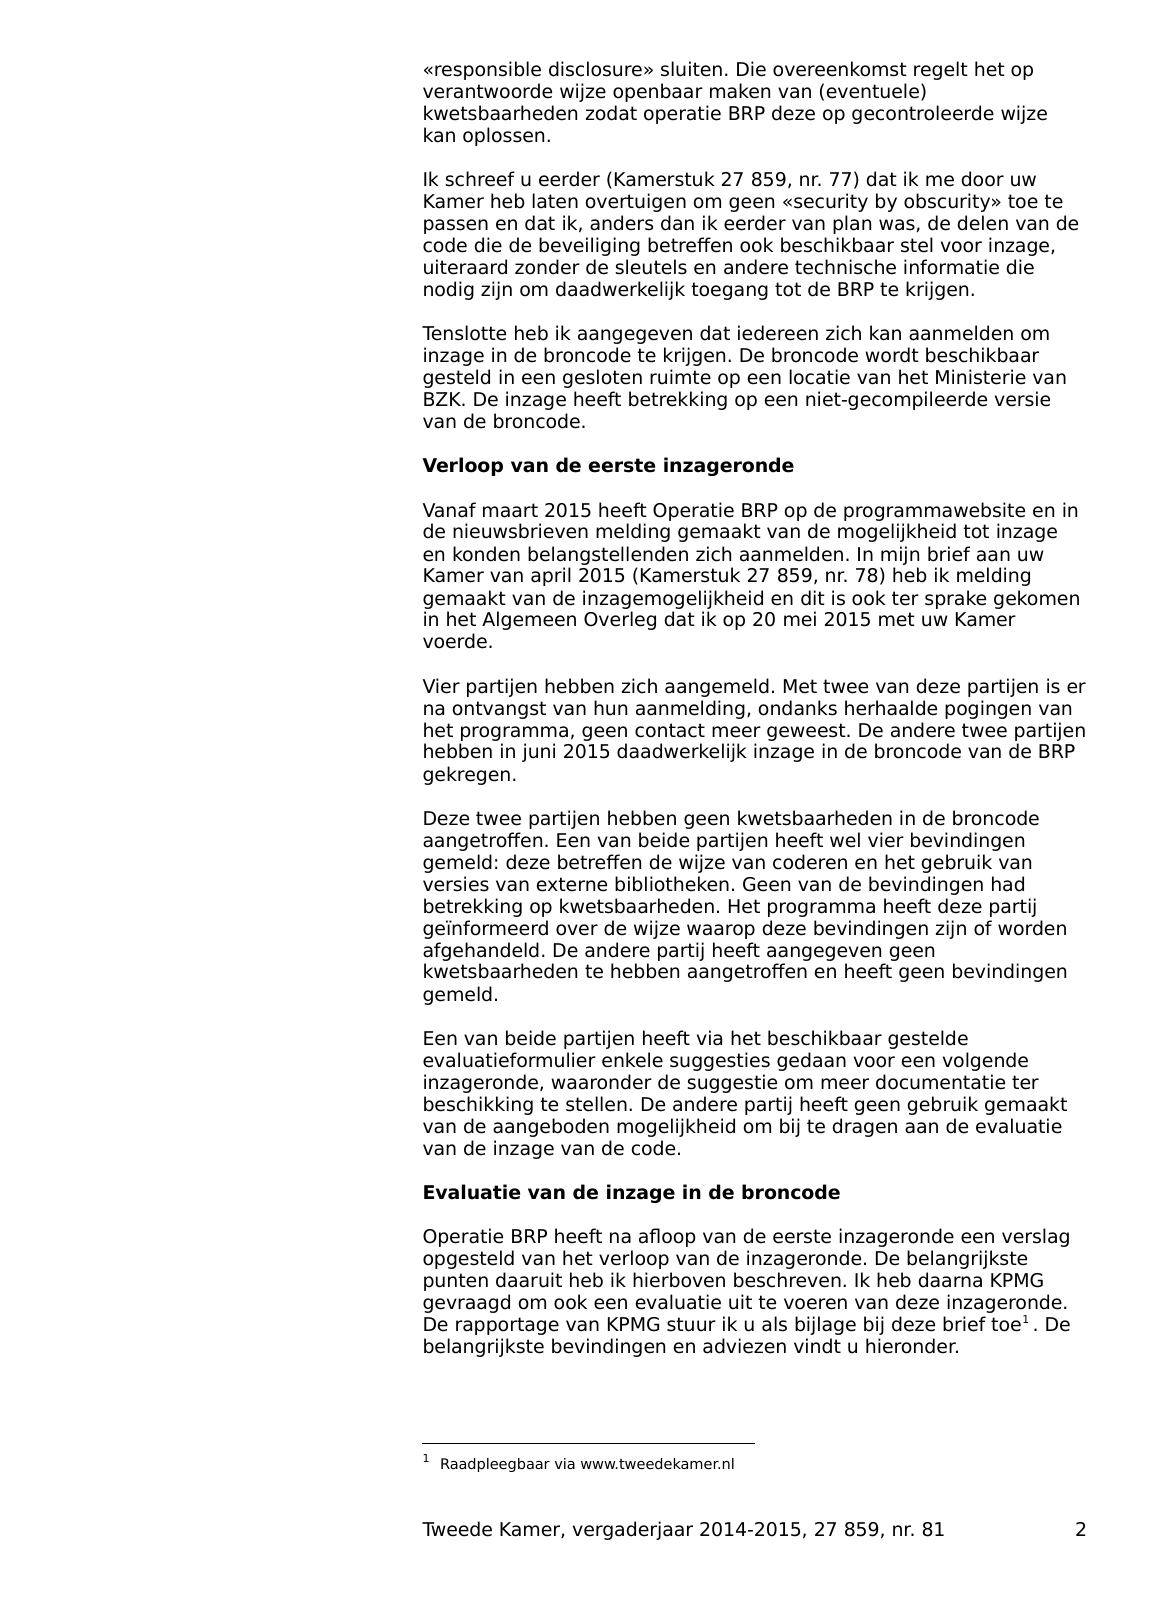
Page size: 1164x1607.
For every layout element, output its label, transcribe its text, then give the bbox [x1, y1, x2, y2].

text Een van beide partijen heeft via het beschikbaar gestelde evaluatieformulier enkele suggesties gedaan voor een volgende inzageronde, waaronder de suggestie om meer documentatie ter beschikking te stellen. De andere partij heeft geen gebruik gemaakt van de aangeboden mogelijkheid om bij te dragen aan de evaluatie van de inzage van de code. [422, 1028, 1087, 1159]
subtitle Verloop van de eerste inzageronde [422, 455, 1087, 477]
subtitle Evaluatie van de inzage in de broncode [422, 1182, 1087, 1204]
text Operatie BRP heeft na afloop van de eerste inzageronde een verslag opgesteld van het verloop van de inzageronde. De belangrijkste punten daaruit heb ik hierboven beschreven. Ik heb daarna KPMG gevraagd om ook een evaluatie uit te voeren van deze inzageronde. De rapportage van KPMG stuur ik u als bijlage bij deze brief toe. De belangrijkste bevindingen en adviezen vindt u hieronder. [422, 1226, 1087, 1358]
text Ik schreef u eerder (Kamerstuk 27 859, nr. 77) dat ik me door uw Kamer heb laten overtuigen om geen «security by obscurity» toe te passen en dat ik, anders dan ik eerder van plan was, de delen van de code die de beveiliging betreffen ook beschikbaar stel voor inzage, uiteraard zonder de sleutels en andere technische informatie die nodig zijn om daadwerkelijk toegang tot de BRP te krijgen. [422, 169, 1087, 301]
text Tenslotte heb ik aangegeven dat iedereen zich kan aanmelden om inzage in de broncode te krijgen. De broncode wordt beschikbaar gesteld in een gesloten ruimte op een locatie van het Ministerie van BZK. De inzage heeft betrekking op een niet-gecompileerde versie van de broncode. [422, 323, 1087, 433]
text Raadpleegbaar via www.tweedekamer.nl [422, 1452, 1087, 1474]
text Deze twee partijen hebben geen kwetsbaarheden in de broncode aangetroffen. Een van beide partijen heeft wel vier bevindingen gemeld: deze betreffen de wijze van coderen en het gebruik van versies van externe bibliotheken. Geen van de bevindingen had betrekking op kwetsbaarheden. Het programma heeft deze partij geïnformeerd over de wijze waarop deze bevindingen zijn of worden afgehandeld. De andere partij heeft aangegeven geen kwetsbaarheden te hebben aangetroffen en heeft geen bevindingen gemeld. [422, 808, 1087, 1005]
text Vanaf maart 2015 heeft Operatie BRP op de programmawebsite en in de nieuwsbrieven melding gemaakt van de mogelijkheid tot inzage en konden belangstellenden zich aanmelden. In mijn brief aan uw Kamer van april 2015 (Kamerstuk 27 859, nr. 78) heb ik melding gemaakt van de inzagemogelijkheid en dit is ook ter sprake gekomen in het Algemeen Overleg dat ik op 20 mei 2015 met uw Kamer voerde. [422, 499, 1087, 653]
text Vier partijen hebben zich aangemeld. Met twee van deze partijen is er na ontvangst van hun aanmelding, ondanks herhaalde pogingen van het programma, geen contact meer geweest. De andere twee partijen hebben in juni 2015 daadwerkelijk inzage in de broncode van de BRP gekregen. [422, 676, 1087, 785]
text «responsible disclosure» sluiten. Die overeenkomst regelt het op verantwoorde wijze openbaar maken van (eventuele) kwetsbaarheden zodat operatie BRP deze op gecontroleerde wijze kan oplossen. [422, 59, 1087, 147]
